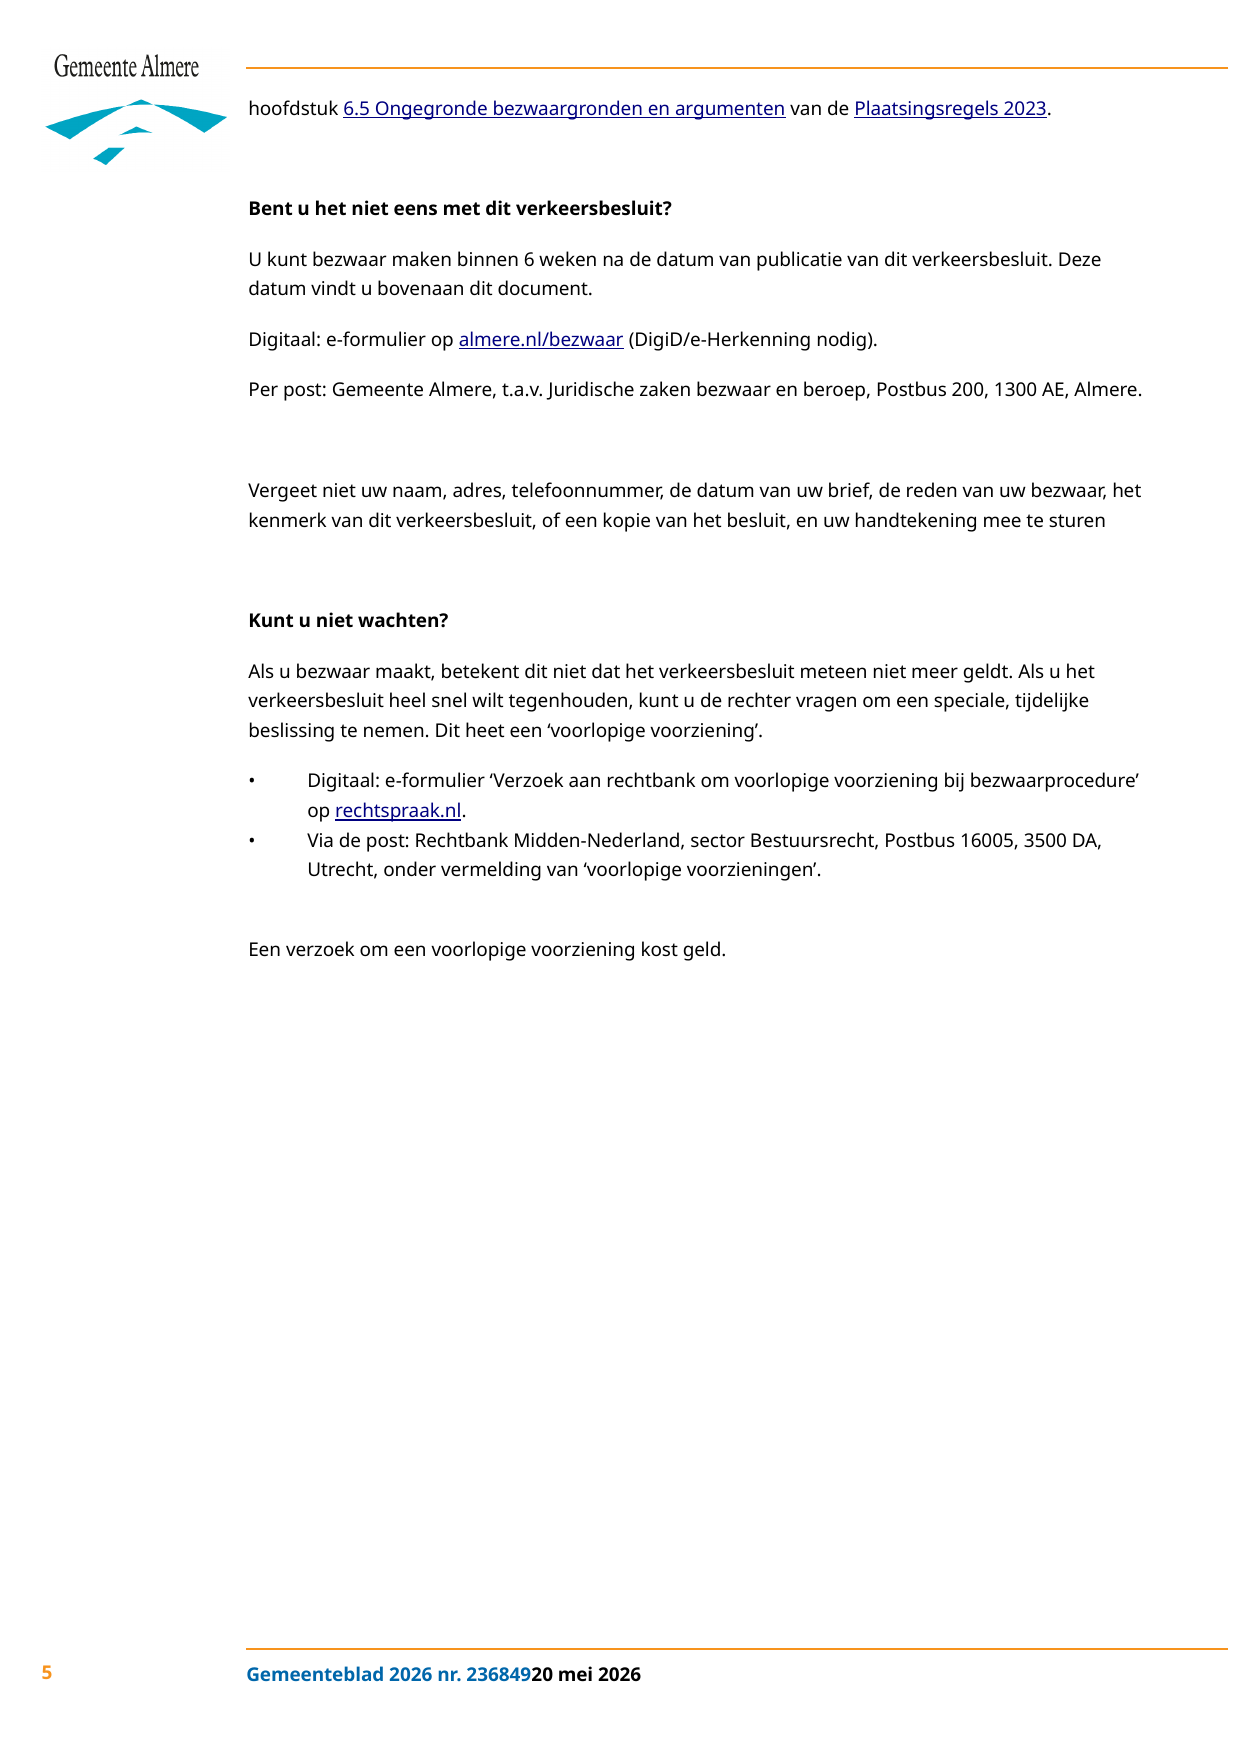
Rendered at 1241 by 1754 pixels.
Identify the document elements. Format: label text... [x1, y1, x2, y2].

text Een verzoek om een voorlopige voorziening kost geld. [248, 936, 1152, 962]
text U kunt bezwaar maken binnen 6 weken na de datum van publicatie van dit verkeersbesluit. Deze datum vindt u bovenaan dit document. [248, 246, 1152, 301]
text hoofdstuk 6.5 Ongegronde bezwaargronden en argumenten van de Plaatsingsregels 2023. [248, 95, 1152, 121]
text Digitaal: e-formulier op almere.nl/bezwaar (DigiD/e-Herkenning nodig). [248, 326, 1152, 352]
list Digitaal: e-formulier ‘Verzoek aan rechtbank om voorlopige voorziening bij bezwaarprocedure’ op rechtspraak.nl. [248, 768, 1152, 823]
picture [41, 47, 231, 172]
text Per post: Gemeente Almere, t.a.v. Juridische zaken bezwaar en beroep, Postbus 200, 1300 AE, Almere. [248, 376, 1152, 402]
text Als u bezwaar maakt, betekent dit niet dat het verkeersbesluit meteen niet meer geldt. Als u het verkeersbesluit heel snel wilt tegenhouden, kunt u de rechter vragen om een speciale, tijdelijke beslissing te nemen. Dit heet een ‘voorlopige voorziening’. [248, 658, 1152, 743]
text Vergeet niet uw naam, adres, telefoonnummer, de datum van uw brief, de reden van uw bezwaar, het kenmerk van dit verkeersbesluit, of een kopie van het besluit, en uw handtekening mee te sturen [248, 477, 1152, 533]
text Kunt u niet wachten? [248, 608, 1152, 633]
text Bent u het niet eens met dit verkeersbesluit? [248, 196, 1152, 221]
list Via de post: Rechtbank Midden-Nederland, sector Bestuursrecht, Postbus 16005, 3500 DA, Utrecht, onder vermelding van ‘voorlopige voorzieningen’. [248, 827, 1152, 882]
